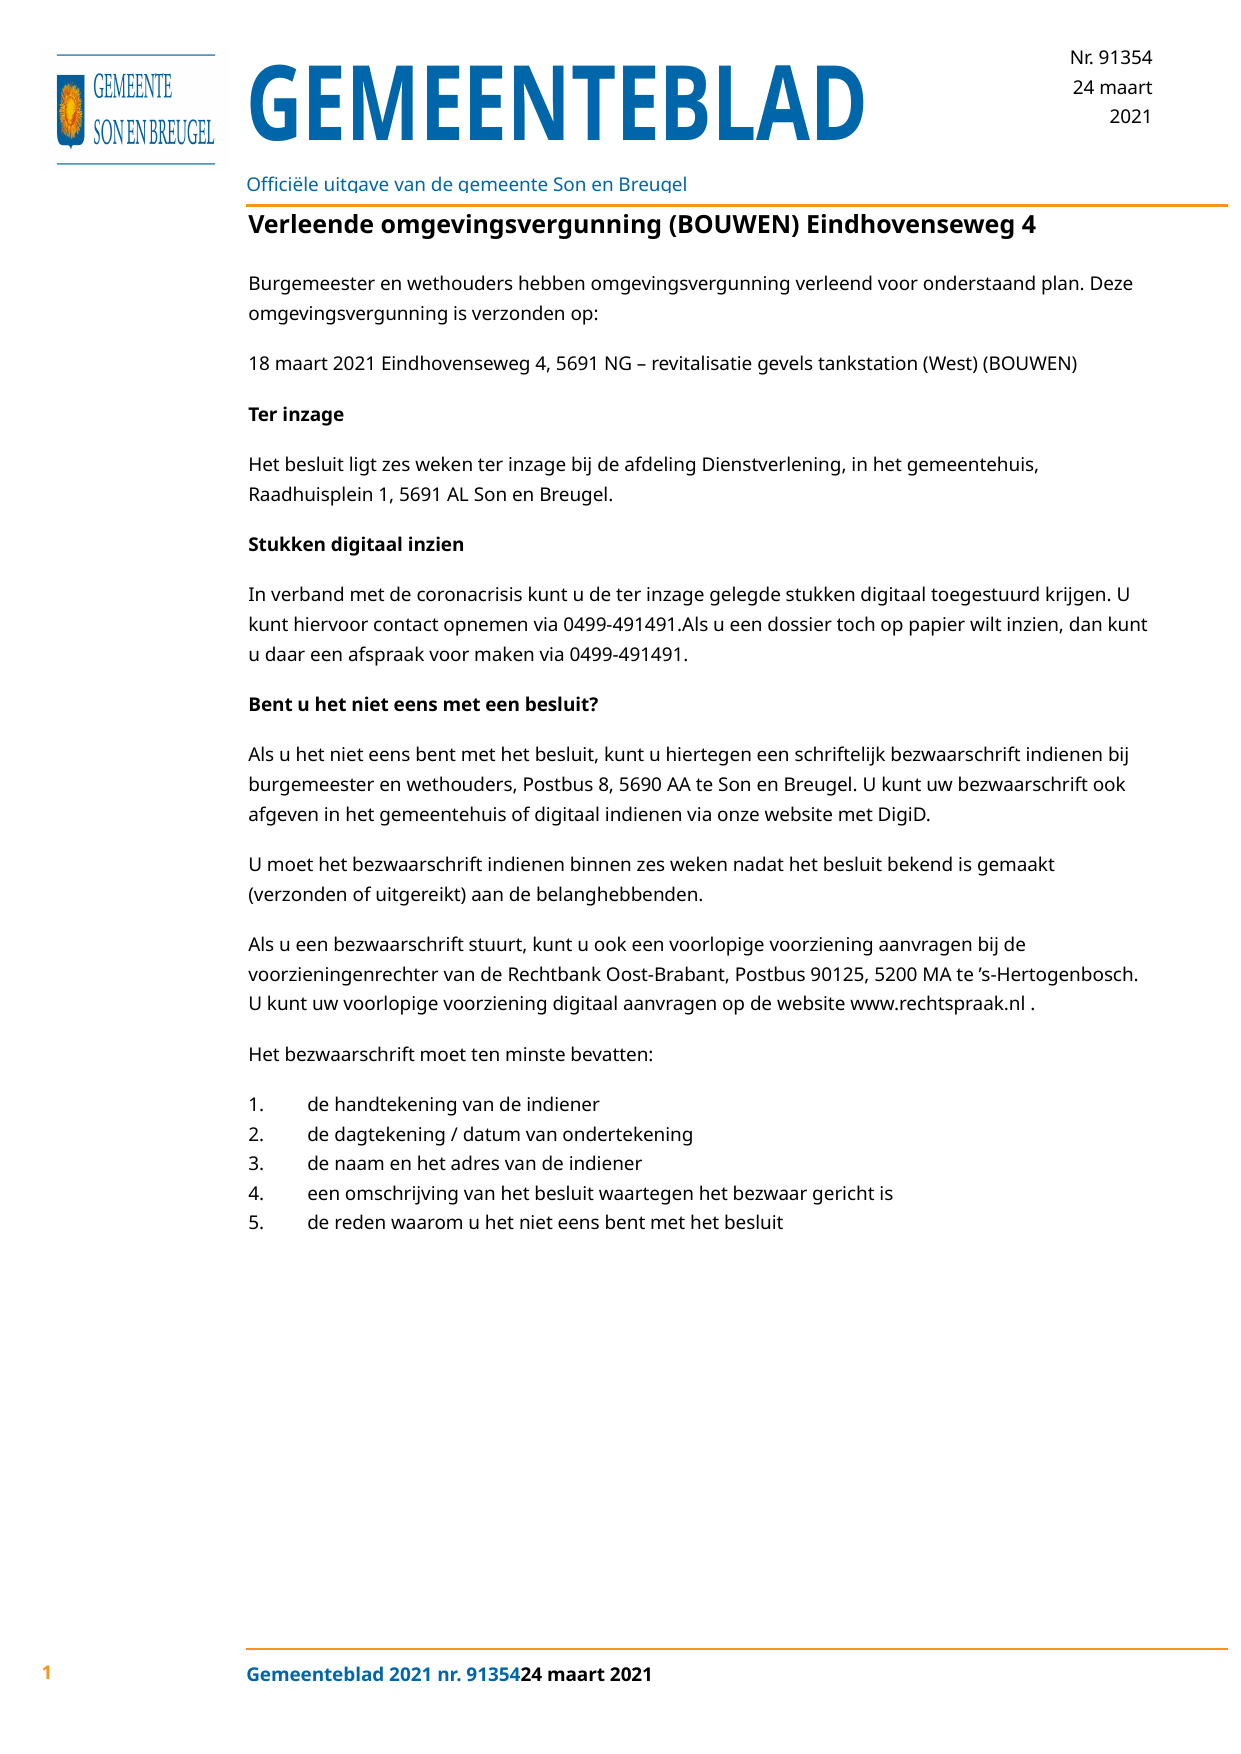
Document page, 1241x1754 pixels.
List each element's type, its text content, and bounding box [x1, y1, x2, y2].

text Het bezwaarschrift moet ten minste bevatten: [248, 1041, 1152, 1066]
text Verleende omgevingsvergunning (BOUWEN) Eindhovenseweg 4 [248, 207, 1152, 241]
list de naam en het adres van de indiener [248, 1150, 1152, 1176]
picture [41, 47, 231, 172]
text Als u een bezwaarschrift stuurt, kunt u ook een voorlopige voorziening aanvragen bij de voorzieningenrechter van de Rechtbank Oost-Brabant, Postbus 90125, 5200 MA te ’s-Hertogenbosch. U kunt uw voorlopige voorziening digitaal aanvragen op de website www.rechtspraak.nl . [248, 931, 1152, 1016]
list de reden waarom u het niet eens bent met het besluit [248, 1209, 1152, 1235]
list een omschrijving van het besluit waartegen het bezwaar gericht is [248, 1180, 1152, 1206]
text In verband met de coronacrisis kunt u de ter inzage gelegde stukken digitaal toegestuurd krijgen. U kunt hiervoor contact opnemen via 0499-491491.Als u een dossier toch op papier wilt inzien, dan kunt u daar een afspraak voor maken via 0499-491491. [248, 582, 1152, 666]
text Burgemeester en wethouders hebben omgevingsvergunning verleend voor onderstaand plan. Deze omgevingsvergunning is verzonden op: [248, 270, 1152, 326]
text U moet het bezwaarschrift indienen binnen zes weken nadat het besluit bekend is gemaakt (verzonden of uitgereikt) aan de belanghebbenden. [248, 851, 1152, 906]
text Stukken digitaal inzien [248, 531, 1152, 557]
text 18 maart 2021 Eindhovenseweg 4, 5691 NG – revitalisatie gevels tankstation (West) (BOUWEN) [248, 350, 1152, 376]
list de dagtekening / datum van ondertekening [248, 1121, 1152, 1146]
text Het besluit ligt zes weken ter inzage bij de afdeling Dienstverlening, in het gemeentehuis, Raadhuisplein 1, 5691 AL Son en Breugel. [248, 451, 1152, 506]
list de handtekening van de indiener [248, 1091, 1152, 1117]
text Ter inzage [248, 401, 1152, 426]
text Bent u het niet eens met een besluit? [248, 691, 1152, 717]
text Als u het niet eens bent met het besluit, kunt u hiertegen een schriftelijk bezwaarschrift indienen bij burgemeester en wethouders, Postbus 8, 5690 AA te Son en Breugel. U kunt uw bezwaarschrift ook afgeven in het gemeentehuis of digitaal indienen via onze website met DigiD. [248, 742, 1152, 826]
